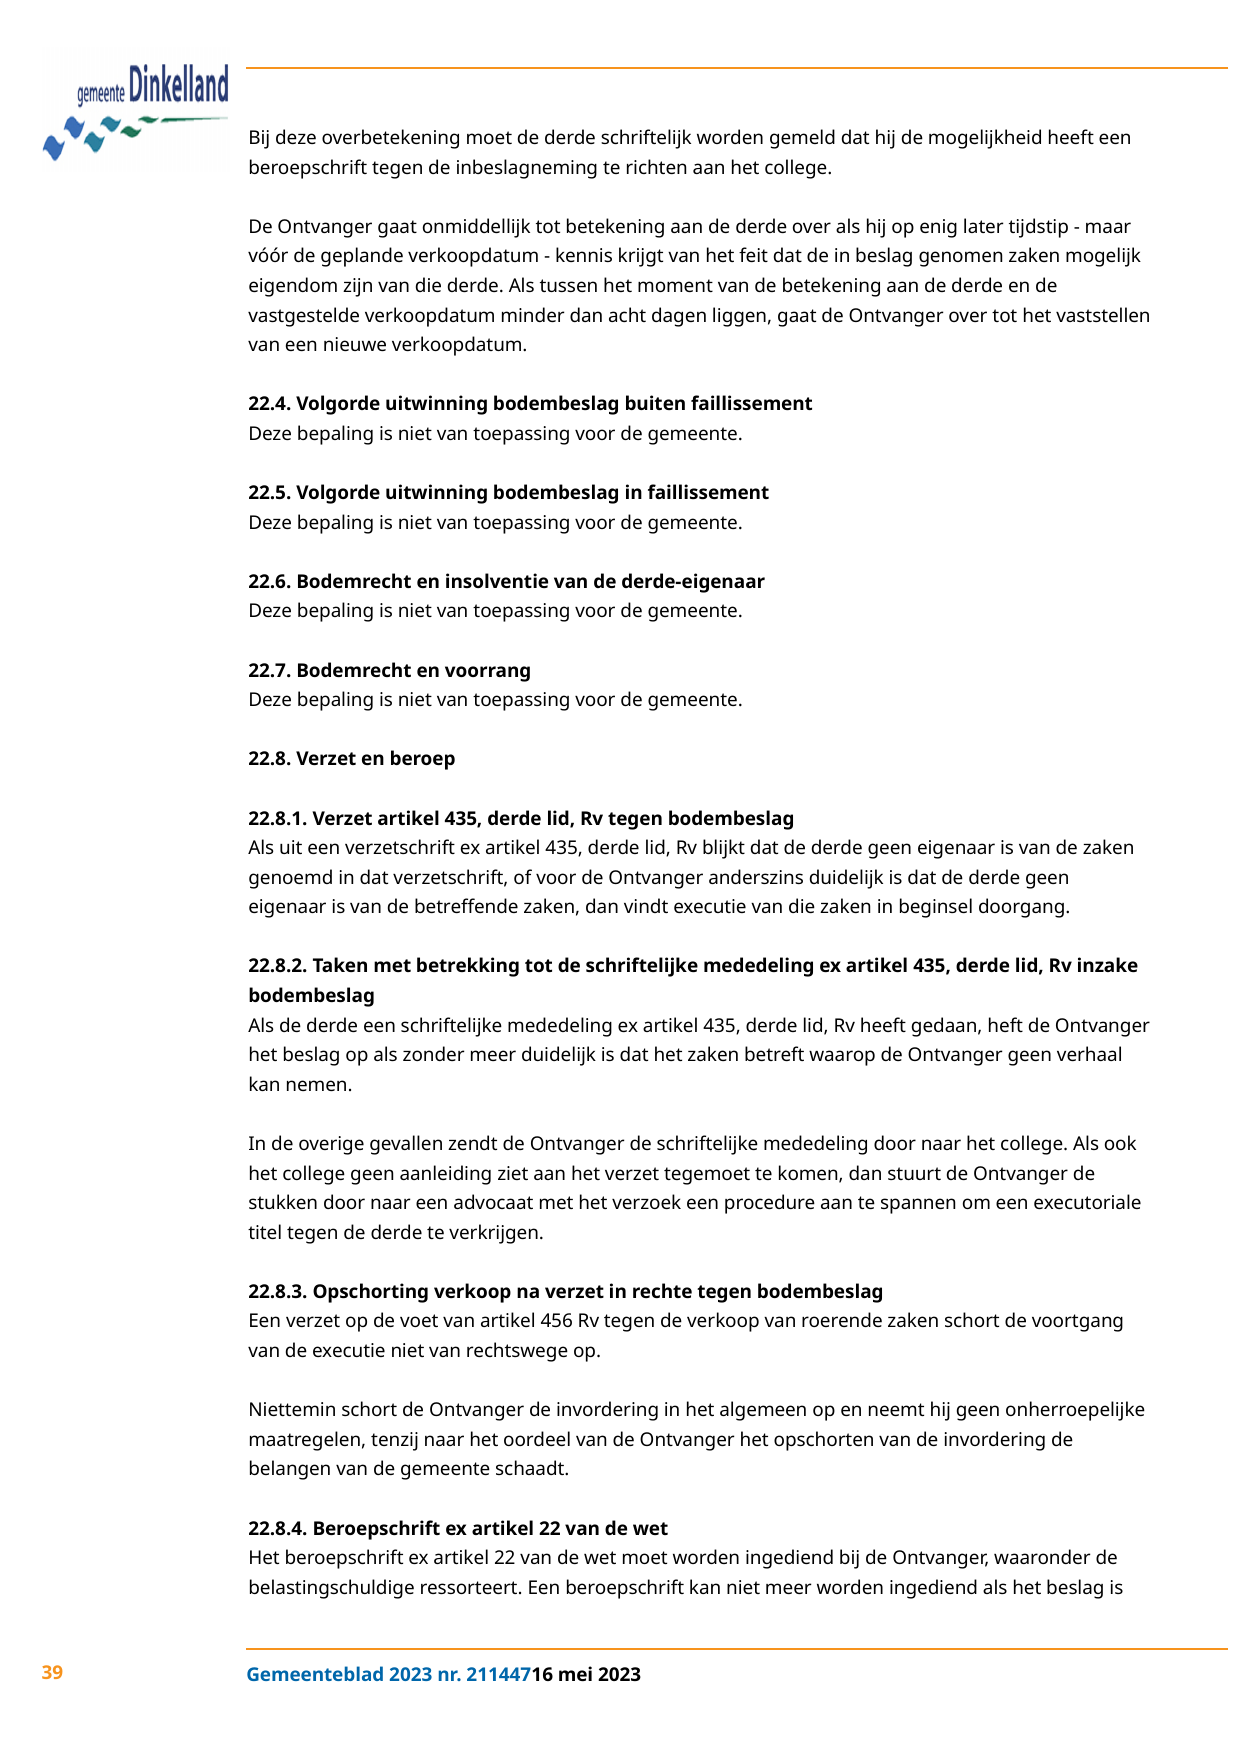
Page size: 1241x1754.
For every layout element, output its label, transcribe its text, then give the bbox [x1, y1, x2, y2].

text De Ontvanger gaat onmiddellijk tot betekening aan de derde over als hij op enig later tijdstip - maar vóór de geplande verkoopdatum - kennis krijgt van het feit dat de in beslag genomen zaken mogelijk eigendom zijn van die derde. Als tussen het moment van de betekening aan de derde en de vastgestelde verkoopdatum minder dan acht dagen liggen, gaat de Ontvanger over tot het vaststellen van een nieuwe verkoopdatum. [248, 213, 1152, 357]
text 22.4. Volgorde uitwinning bodembeslag buiten faillissement [248, 391, 1152, 416]
text Deze bepaling is niet van toepassing voor de gemeente. [248, 509, 1152, 535]
text Het beroepschrift ex artikel 22 van de wet moet worden ingediend bij de Ontvanger, waaronder de belastingschuldige ressorteert. Een beroepschrift kan niet meer worden ingediend als het beslag is [248, 1544, 1152, 1600]
text 22.8. Verzet en beroep [248, 746, 1152, 771]
text 22.6. Bodemrecht en insolventie van de derde-eigenaar [248, 568, 1152, 594]
text Bij deze overbetekening moet de derde schriftelijk worden gemeld dat hij de mogelijkheid heeft een beroepschrift tegen de inbeslagneming te richten aan het college. [248, 124, 1152, 180]
text 22.8.1. Verzet artikel 435, derde lid, Rv tegen bodembeslag [248, 805, 1152, 831]
text 22.5. Volgorde uitwinning bodembeslag in faillissement [248, 479, 1152, 505]
text Deze bepaling is niet van toepassing voor de gemeente. [248, 420, 1152, 446]
text Als de derde een schriftelijke mededeling ex artikel 435, derde lid, Rv heeft gedaan, heft de Ontvanger het beslag op als zonder meer duidelijk is dat het zaken betreft waarop de Ontvanger geen verhaal kan nemen. [248, 1012, 1152, 1097]
text 22.8.2. Taken met betrekking tot de schriftelijke mededeling ex artikel 435, derde lid, Rv inzake bodembeslag [248, 953, 1152, 1008]
text Niettemin schort de Ontvanger de invordering in het algemeen op en neemt hij geen onherroepelijke maatregelen, tenzij naar het oordeel van de Ontvanger het opschorten van de invordering de belangen van de gemeente schaadt. [248, 1396, 1152, 1481]
text In de overige gevallen zendt de Ontvanger de schriftelijke mededeling door naar het college. Als ook het college geen aanleiding ziet aan het verzet tegemoet te komen, dan stuurt de Ontvanger de stukken door naar een advocaat met het verzoek een procedure aan te spannen om een executoriale titel tegen de derde te verkrijgen. [248, 1130, 1152, 1245]
text 22.8.3. Opschorting verkoop na verzet in rechte tegen bodembeslag [248, 1278, 1152, 1304]
text 22.7. Bodemrecht en voorrang [248, 657, 1152, 683]
text 22.8.4. Beroepschrift ex artikel 22 van de wet [248, 1515, 1152, 1541]
text Een verzet op de voet van artikel 456 Rv tegen de verkoop van roerende zaken schort de voortgang van de executie niet van rechtswege op. [248, 1308, 1152, 1363]
picture [41, 47, 231, 172]
text Deze bepaling is niet van toepassing voor de gemeente. [248, 598, 1152, 623]
text Deze bepaling is niet van toepassing voor de gemeente. [248, 686, 1152, 712]
text Als uit een verzetschrift ex artikel 435, derde lid, Rv blijkt dat de derde geen eigenaar is van de zaken genoemd in dat verzetschrift, of voor de Ontvanger anderszins duidelijk is dat de derde geen eigenaar is van de betreffende zaken, dan vindt executie van die zaken in beginsel doorgang. [248, 834, 1152, 919]
